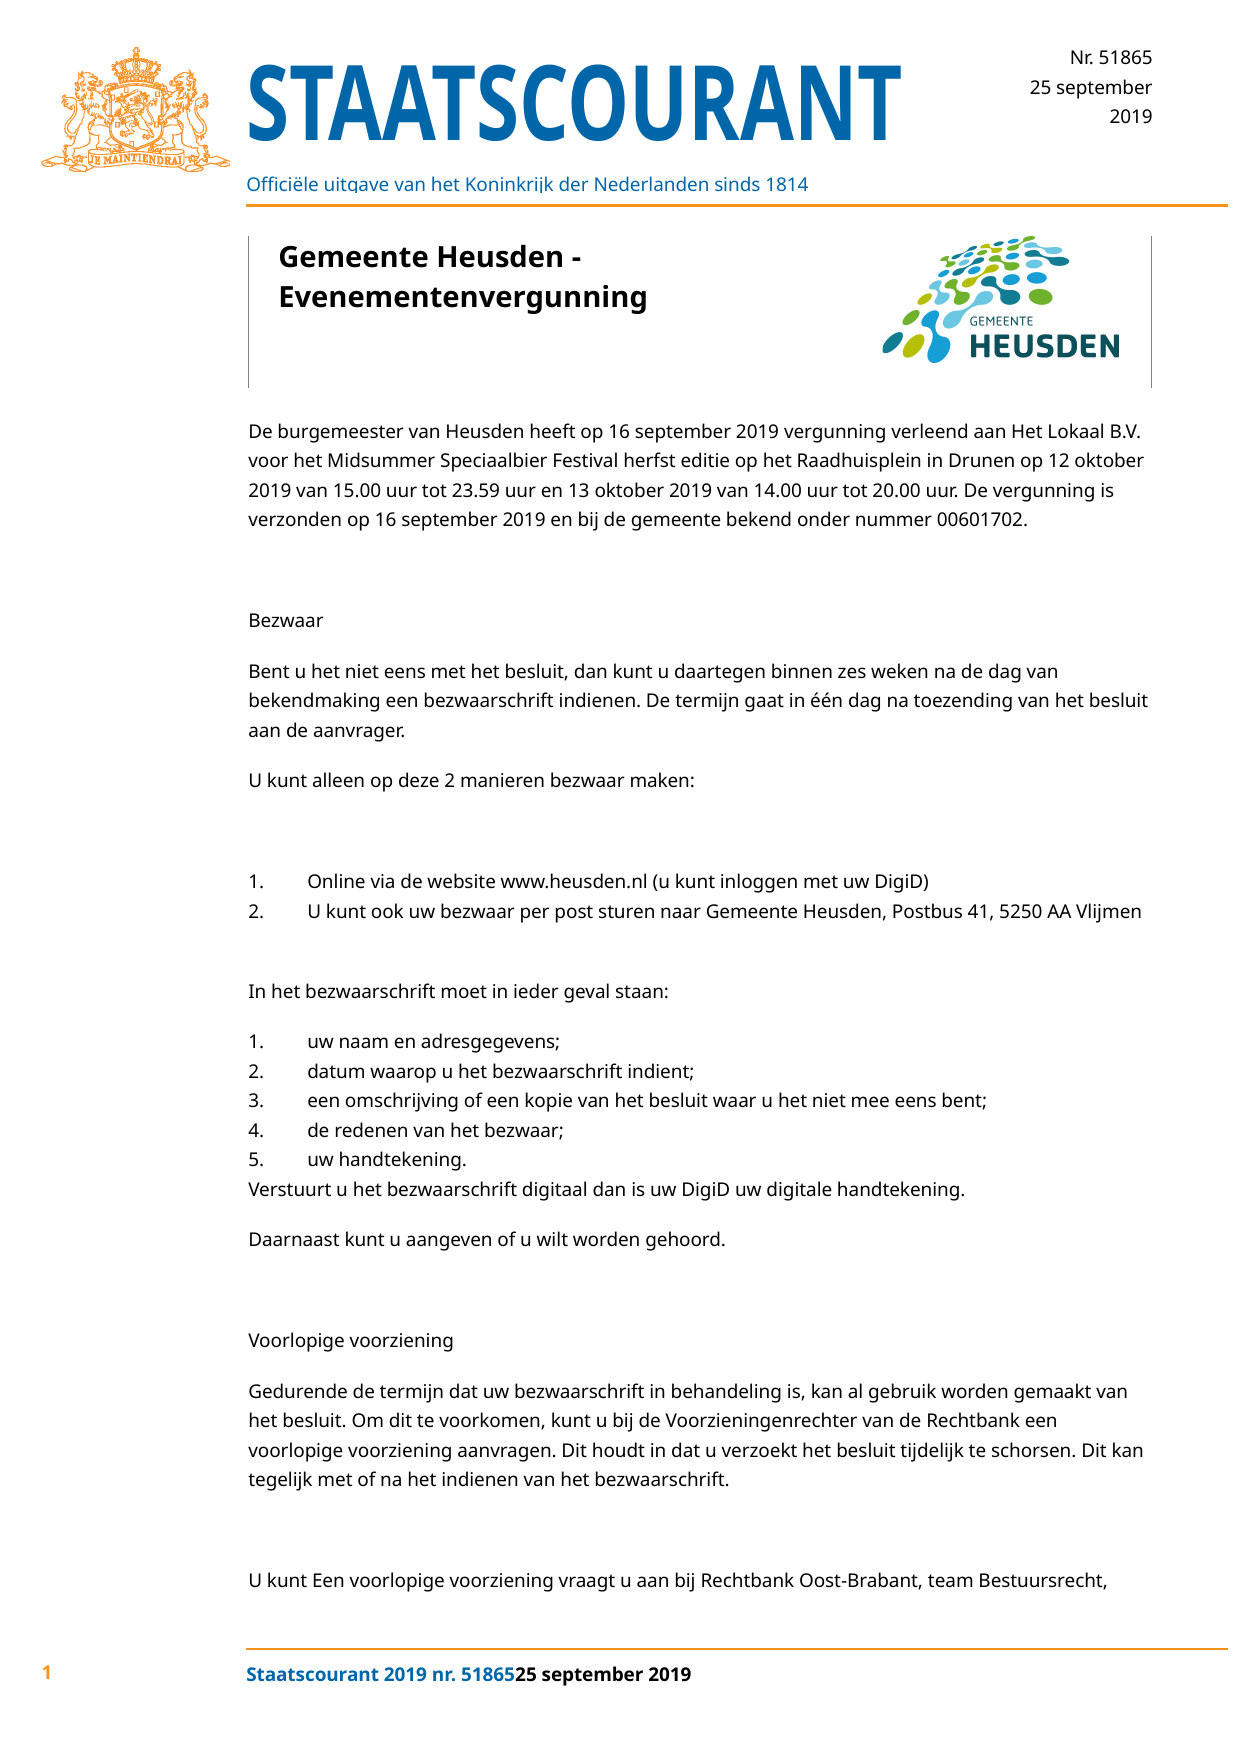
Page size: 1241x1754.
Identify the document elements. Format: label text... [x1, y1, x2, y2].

text U kunt Een voorlopige voorziening vraagt u aan bij Rechtbank Oost-Brabant, team Bestuursrecht, [248, 1567, 1152, 1593]
text Bent u het niet eens met het besluit, dan kunt u daartegen binnen zes weken na de dag van bekendmaking een bezwaarschrift indienen. De termijn gaat in één dag na toezending van het besluit aan de aanvrager. [248, 658, 1152, 743]
text Verstuurt u het bezwaarschrift digitaal dan is uw DigiD uw digitale handtekening. [248, 1176, 1152, 1202]
table_header Gemeente Heusden - Evenementenvergunning [249, 236, 850, 388]
list een omschrijving of een kopie van het besluit waar u het niet mee eens bent; [248, 1087, 1152, 1113]
text Gedurende de termijn dat uw bezwaarschrift in behandeling is, kan al gebruik worden gemaakt van het besluit. Om dit te voorkomen, kunt u bij de Voorzieningenrechter van de Rechtbank een voorlopige voorziening aanvragen. Dit houdt in dat u verzoekt het besluit tijdelijk te schorsen. Dit kan tegelijk met of na het indienen van het bezwaarschrift. [248, 1378, 1152, 1492]
list de redenen van het bezwaar; [248, 1117, 1152, 1143]
list datum waarop u het bezwaarschrift indient; [248, 1058, 1152, 1083]
list uw handtekening. [248, 1147, 1152, 1172]
list uw naam en adresgegevens; [248, 1028, 1152, 1054]
list Online via de website www.heusden.nl (u kunt inloggen met uw DigiD) [248, 868, 1152, 894]
text De burgemeester van Heusden heeft op 16 september 2019 vergunning verleend aan Het Lokaal B.V. voor het Midsummer Speciaalbier Festival herfst editie op het Raadhuisplein in Drunen op 12 oktober 2019 van 15.00 uur tot 23.59 uur en 13 oktober 2019 van 14.00 uur tot 20.00 uur. De vergunning is verzonden op 16 september 2019 en bij de gemeente bekend onder nummer 00601702. [248, 418, 1152, 532]
table_header [850, 236, 1151, 388]
text Bezwaar [248, 607, 1152, 633]
text U kunt alleen op deze 2 manieren bezwaar maken: [248, 767, 1152, 793]
text Daarnaast kunt u aangeven of u wilt worden gehoord. [248, 1227, 1152, 1252]
text Voorlopige voorziening [248, 1327, 1152, 1353]
picture [882, 236, 1119, 363]
text In het bezwaarschrift moet in ieder geval staan: [248, 978, 1152, 1003]
picture [41, 47, 231, 172]
list U kunt ook uw bezwaar per post sturen naar Gemeente Heusden, Postbus 41, 5250 AA Vlijmen [248, 898, 1152, 923]
